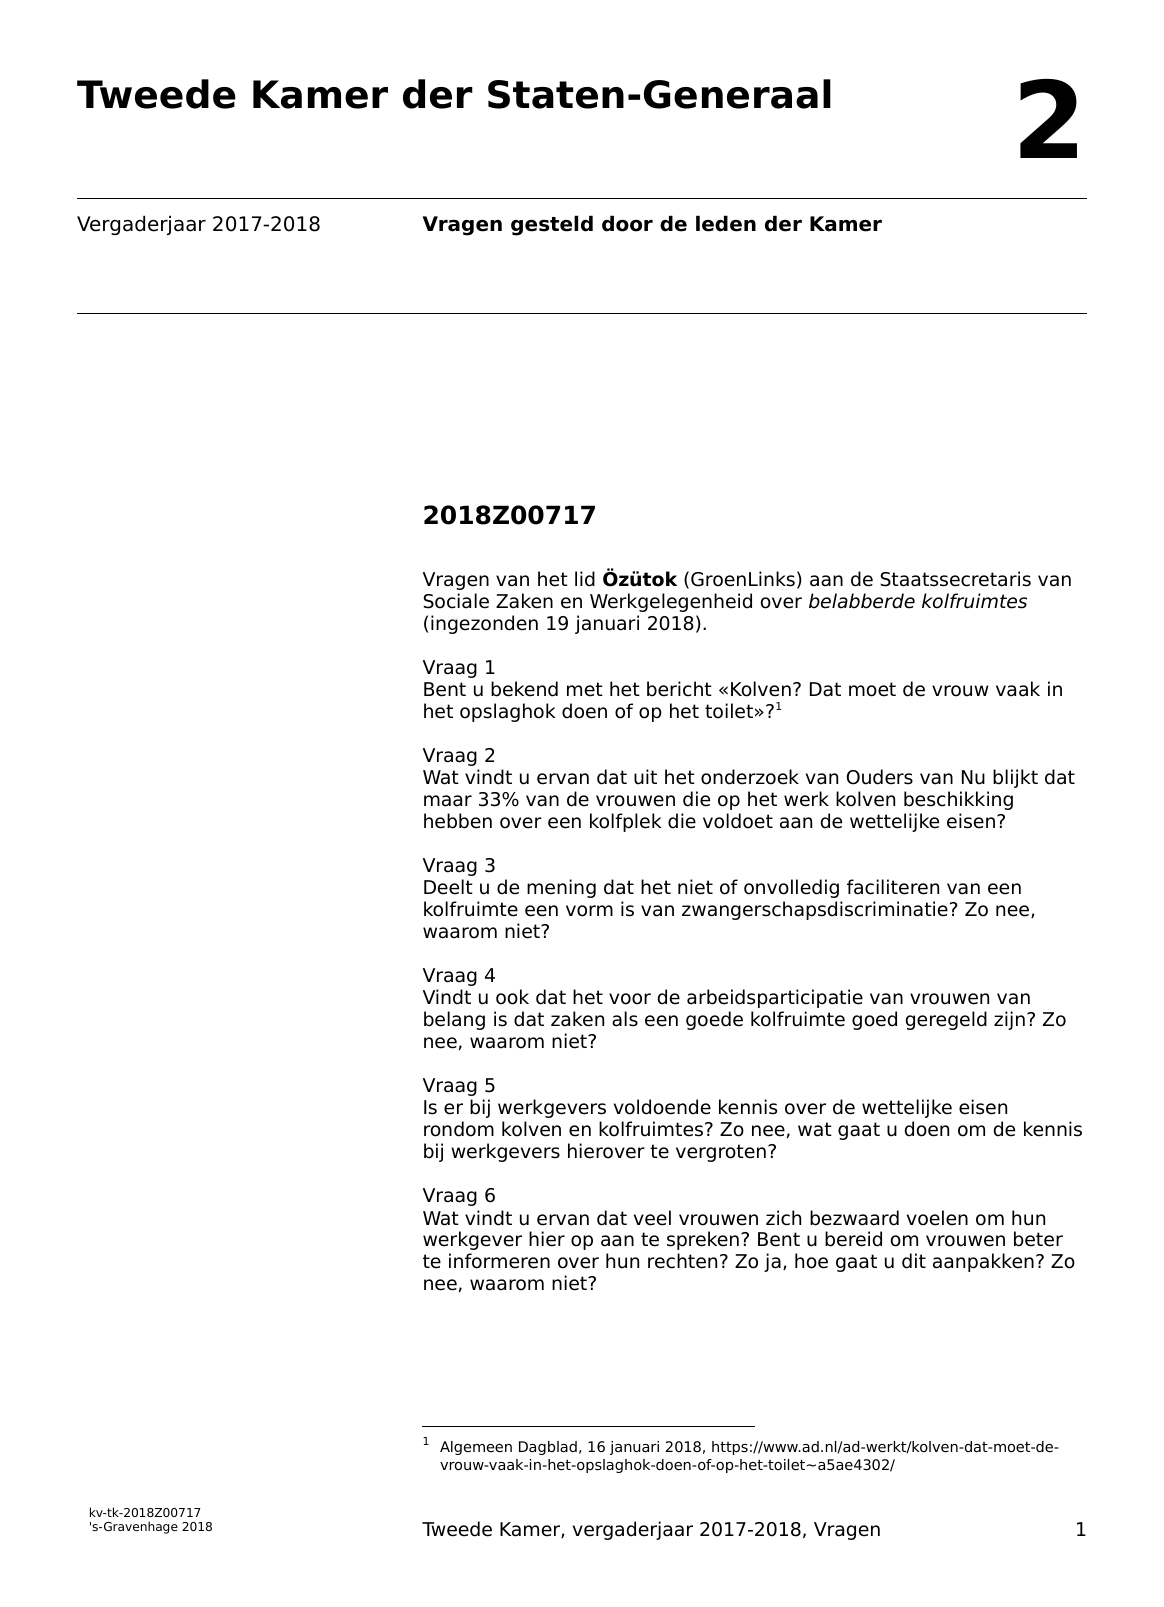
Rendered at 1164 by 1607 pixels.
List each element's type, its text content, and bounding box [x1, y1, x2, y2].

text Vraag 5 [422, 1075, 1087, 1097]
text Vraag 2 [422, 745, 1087, 767]
text Wat vindt u ervan dat uit het onderzoek van Ouders van Nu blijkt dat maar 33% van de vrouwen die op het werk kolven beschikking hebben over een kolfplek die voldoet aan de wettelijke eisen? [422, 767, 1087, 833]
text Algemeen Dagblad, 16 januari 2018, https://www.ad.nl/ad-werkt/kolven-dat-moet-de-vrouw-vaak-in-het-opslaghok-doen-of-op-het-toilet~a5ae4302/ [422, 1435, 1087, 1474]
table_cell Vragen gesteld door de leden der Kamer [422, 199, 1087, 313]
text Wat vindt u ervan dat veel vrouwen zich bezwaard voelen om hun werkgever hier op aan te spreken? Bent u bereid om vrouwen beter te informeren over hun rechten? Zo ja, hoe gaat u dit aanpakken? Zo nee, waarom niet? [422, 1207, 1087, 1295]
text Is er bij werkgevers voldoende kennis over de wettelijke eisen rondom kolven en kolfruimtes? Zo nee, wat gaat u doen om de kennis bij werkgevers hierover te vergroten? [422, 1097, 1087, 1163]
text Vraag 3 [422, 855, 1087, 877]
text Bent u bekend met het bericht «Kolven? Dat moet de vrouw vaak in het opslaghok doen of op het toilet»? [422, 679, 1087, 723]
table_header Tweede Kamer der Staten-Generaal [77, 59, 886, 198]
text Vragen van het lid Özütok (GroenLinks) aan de Staatssecretaris van Sociale Zaken en Werkgelegenheid over belabberde kolfruimtes (ingezonden 19 januari 2018). [422, 569, 1087, 635]
text kv-tk-2018Z00717 [88, 1506, 323, 1520]
text Deelt u de mening dat het niet of onvolledig faciliteren van een kolfruimte een vorm is van zwangerschapsdiscriminatie? Zo nee, waarom niet? [422, 877, 1087, 943]
text Vraag 4 [422, 965, 1087, 987]
text Vraag 6 [422, 1185, 1087, 1207]
text Vraag 1 [422, 657, 1087, 679]
table_cell Vergaderjaar 2017-2018 [77, 199, 422, 313]
text 2018Z00717 [422, 501, 1087, 531]
text Vindt u ook dat het voor de arbeidsparticipatie van vrouwen van belang is dat zaken als een goede kolfruimte goed geregeld zijn? Zo nee, waarom niet? [422, 987, 1087, 1053]
table_header 2 [886, 59, 1087, 198]
text 's-Gravenhage 2018 [88, 1520, 323, 1534]
